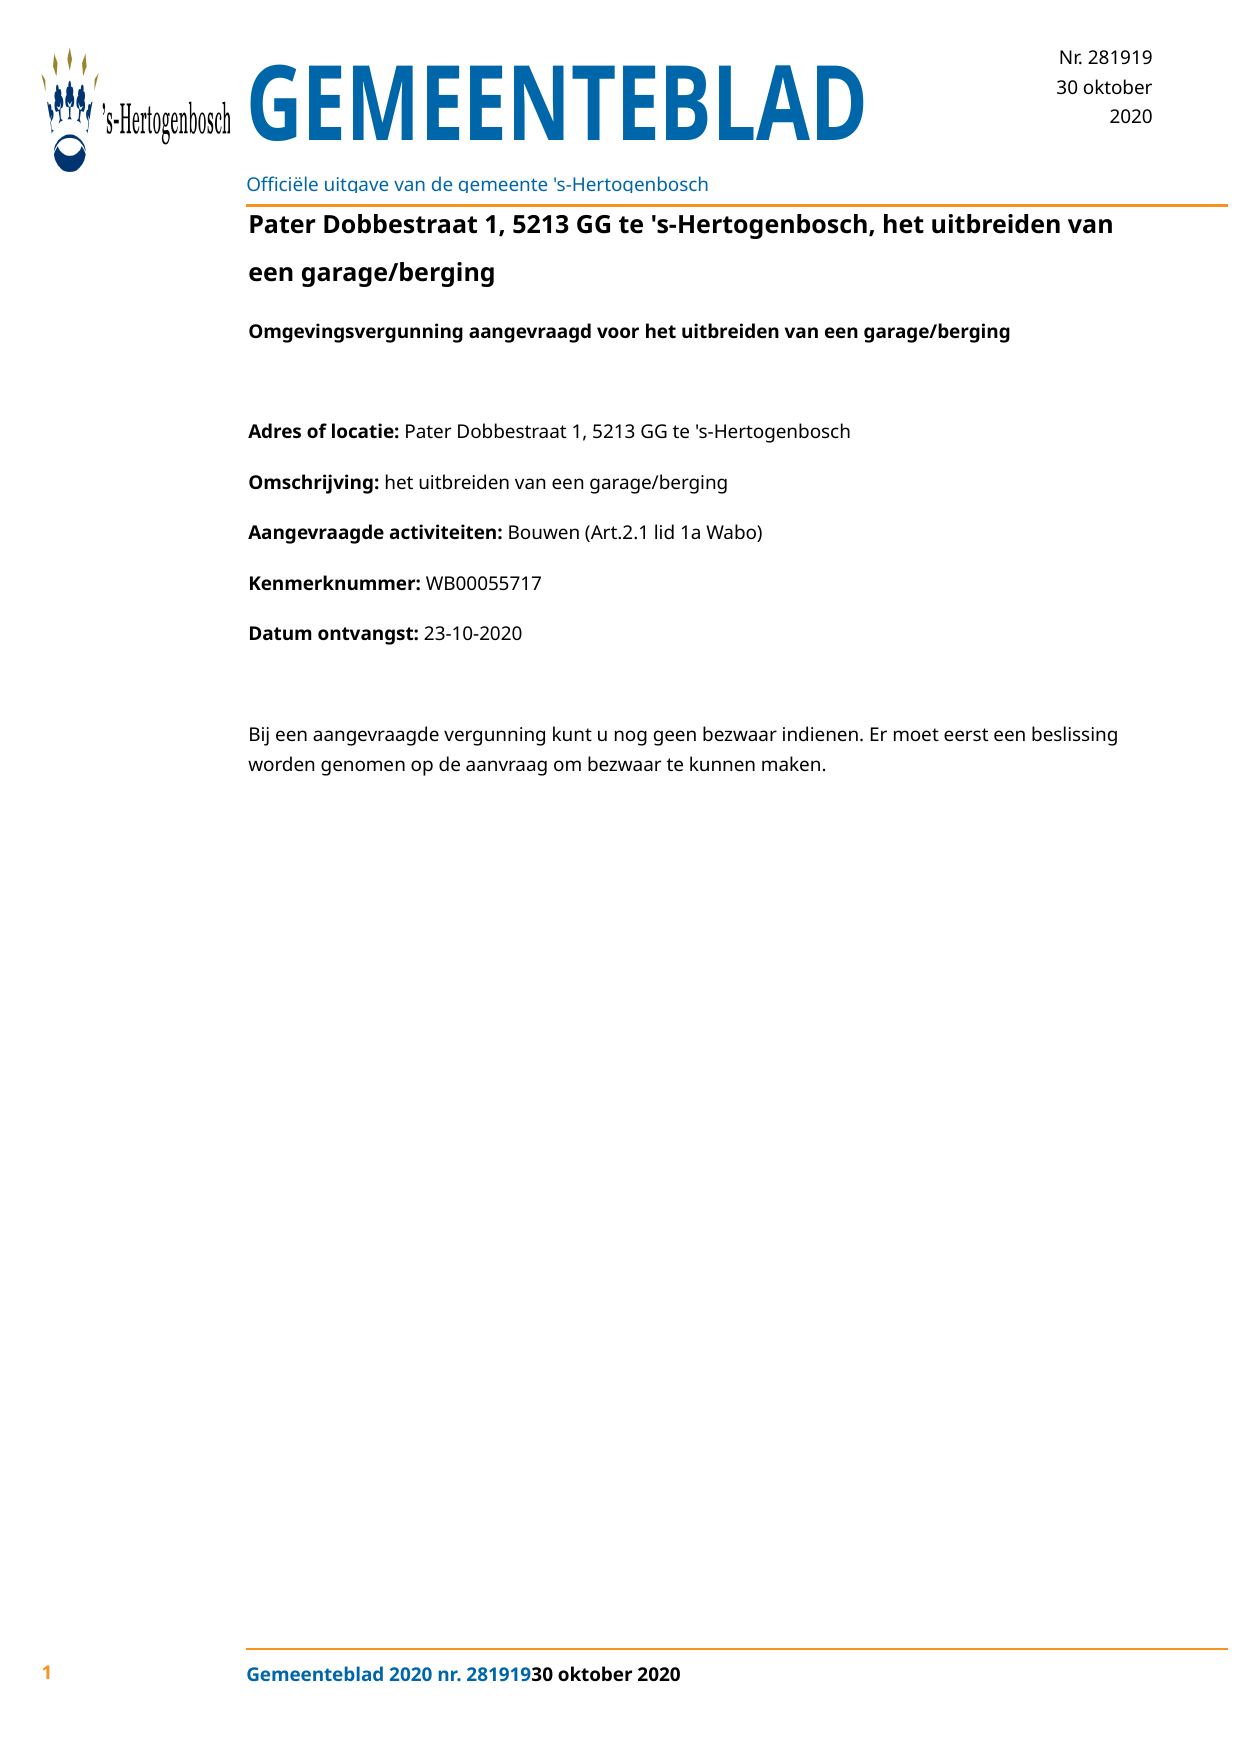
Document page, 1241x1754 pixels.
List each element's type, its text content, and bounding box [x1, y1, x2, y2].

text Bij een aangevraagde vergunning kunt u nog geen bezwaar indienen. Er moet eerst een beslissing worden genomen op de aanvraag om bezwaar te kunnen maken. [248, 721, 1152, 777]
text Aangevraagde activiteiten: Bouwen (Art.2.1 lid 1a Wabo) [248, 519, 1152, 545]
picture [41, 47, 231, 172]
text Kenmerknummer: WB00055717 [248, 570, 1152, 596]
text Pater Dobbestraat 1, 5213 GG te 's-Hertogenbosch, het uitbreiden van een garage/berging [248, 207, 1152, 288]
text Datum ontvangst: 23-10-2020 [248, 620, 1152, 646]
text Omgevingsvergunning aangevraagd voor het uitbreiden van een garage/berging [248, 318, 1152, 344]
text Adres of locatie: Pater Dobbestraat 1, 5213 GG te 's-Hertogenbosch [248, 419, 1152, 444]
text Omschrijving: het uitbreiden van een garage/berging [248, 469, 1152, 495]
